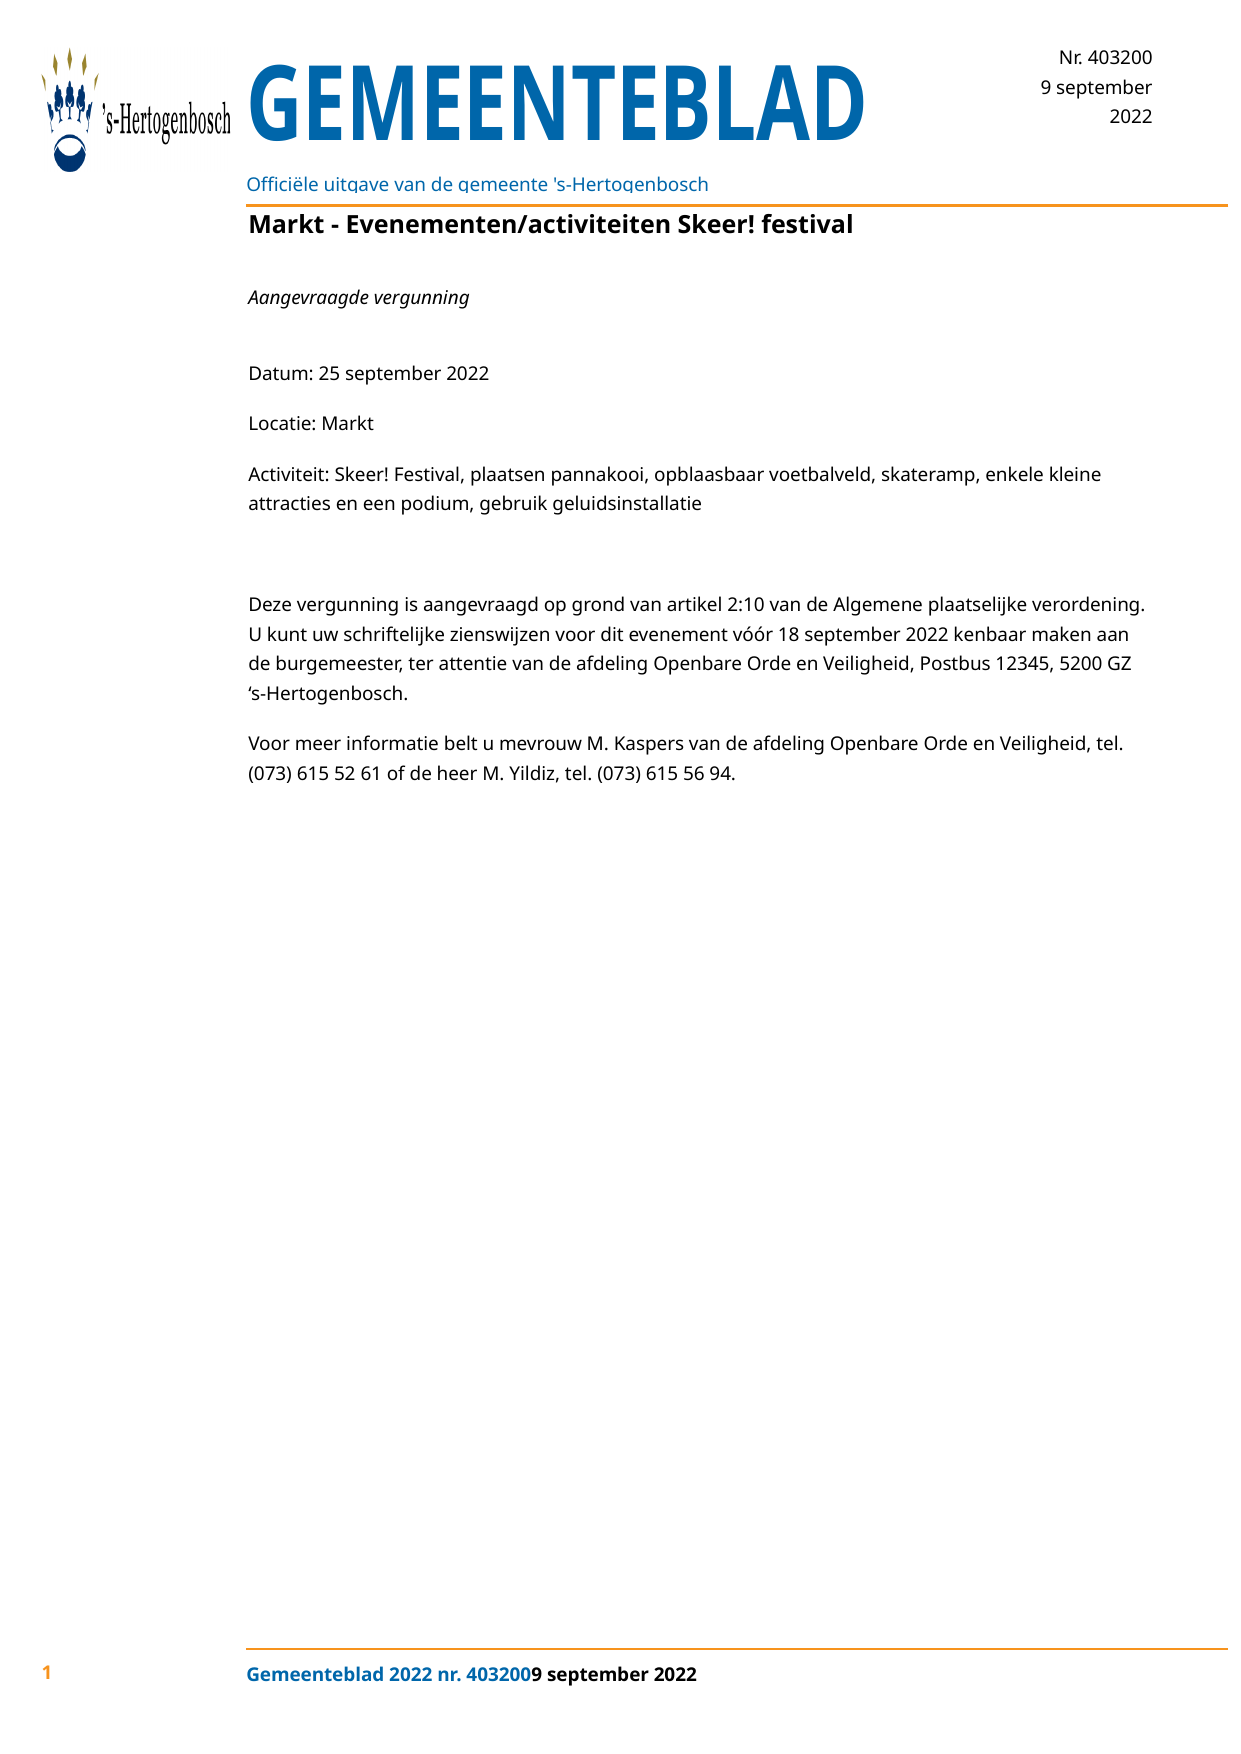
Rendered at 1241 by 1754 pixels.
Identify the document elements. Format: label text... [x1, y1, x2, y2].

text Voor meer informatie belt u mevrouw M. Kaspers van de afdeling Openbare Orde en Veiligheid, tel. (073) 615 52 61 of de heer M. Yildiz, tel. (073) 615 56 94. [248, 730, 1152, 786]
picture [41, 47, 231, 172]
text Datum: 25 september 2022 [248, 360, 1152, 386]
text Markt - Evenementen/activiteiten Skeer! festival [248, 207, 1152, 241]
text Locatie: Markt [248, 410, 1152, 436]
text Aangevraagde vergunning [248, 284, 1152, 309]
text Activiteit: Skeer! Festival, plaatsen pannakooi, opblaasbaar voetbalveld, skateramp, enkele kleine attracties en een podium, gebruik geluidsinstallatie [248, 461, 1152, 516]
text Deze vergunning is aangevraagd op grond van artikel 2:10 van de Algemene plaatselijke verordening. U kunt uw schriftelijke zienswijzen voor dit evenement vóór 18 september 2022 kenbaar maken aan de burgemeester, ter attentie van de afdeling Openbare Orde en Veiligheid, Postbus 12345, 5200 GZ ‘s-Hertogenbosch. [248, 591, 1152, 706]
